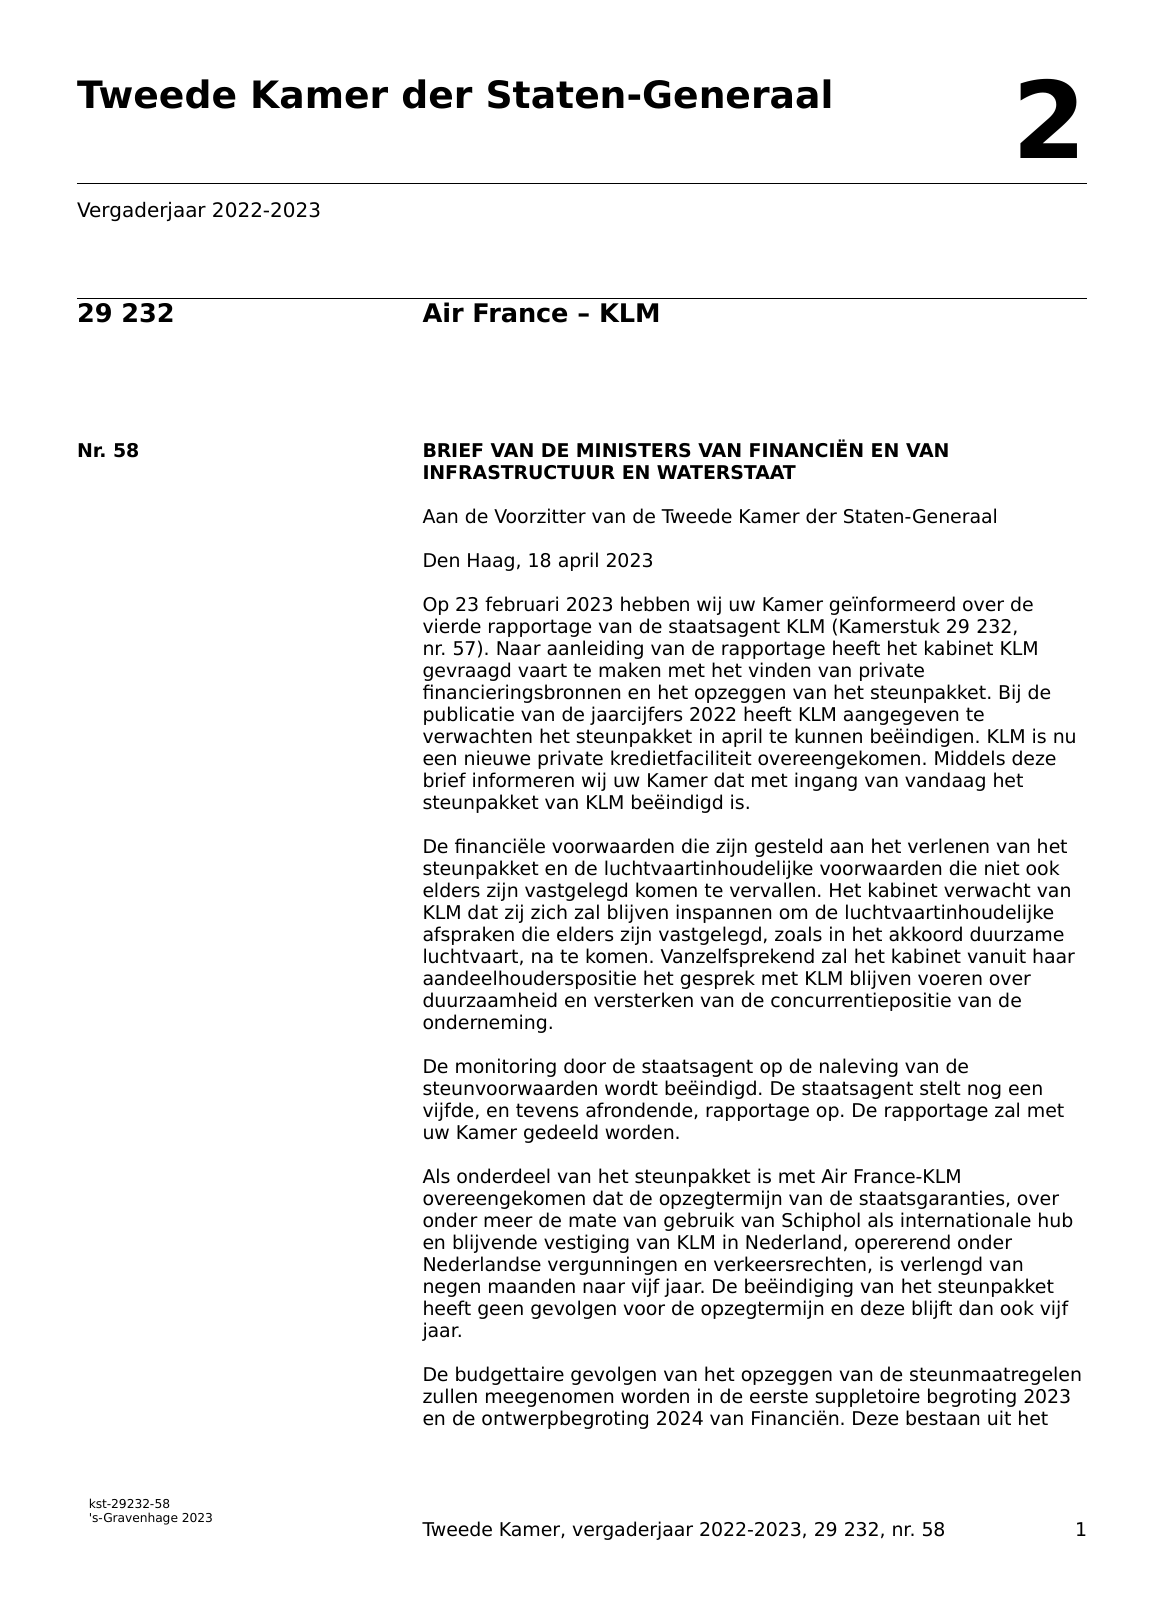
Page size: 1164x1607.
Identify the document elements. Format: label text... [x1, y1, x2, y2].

table_header Tweede Kamer der Staten-Generaal [77, 59, 886, 183]
text Den Haag, 18 april 2023 [422, 550, 1087, 572]
text Op 23 februari 2023 hebben wij uw Kamer geïnformeerd over de vierde rapportage van de staatsagent KLM (Kamerstuk 29 232, nr. 57). Naar aanleiding van de rapportage heeft het kabinet KLM gevraagd vaart te maken met het vinden van private financieringsbronnen en het opzeggen van het steunpakket. Bij de publicatie van de jaarcijfers 2022 heeft KLM aangegeven te verwachten het steunpakket in april te kunnen beëindigen. KLM is nu een nieuwe private kredietfaciliteit overeengekomen. Middels deze brief informeren wij uw Kamer dat met ingang van vandaag het steunpakket van KLM beëindigd is. [422, 594, 1087, 814]
text De budgettaire gevolgen van het opzeggen van de steunmaatregelen zullen meegenomen worden in de eerste suppletoire begroting 2023 en de ontwerpbegroting 2024 van Financiën. Deze bestaan uit het [422, 1364, 1087, 1430]
subtitle 29 232 Air France – KLM [77, 299, 1087, 329]
text 's-Gravenhage 2023 [88, 1511, 323, 1525]
text Als onderdeel van het steunpakket is met Air France-KLM overeengekomen dat de opzegtermijn van de staatsgaranties, over onder meer de mate van gebruik van Schiphol als internationale hub en blijvende vestiging van KLM in Nederland, opererend onder Nederlandse vergunningen en verkeersrechten, is verlengd van negen maanden naar vijf jaar. De beëindiging van het steunpakket heeft geen gevolgen voor de opzegtermijn en deze blijft dan ook vijf jaar. [422, 1166, 1087, 1342]
text De monitoring door de staatsagent op de naleving van de steunvoorwaarden wordt beëindigd. De staatsagent stelt nog een vijfde, en tevens afrondende, rapportage op. De rapportage zal met uw Kamer gedeeld worden. [422, 1056, 1087, 1144]
text Aan de Voorzitter van de Tweede Kamer der Staten-Generaal [422, 506, 1087, 528]
table_header 2 [886, 59, 1087, 183]
text De financiële voorwaarden die zijn gesteld aan het verlenen van het steunpakket en de luchtvaartinhoudelijke voorwaarden die niet ook elders zijn vastgelegd komen te vervallen. Het kabinet verwacht van KLM dat zij zich zal blijven inspannen om de luchtvaartinhoudelijke afspraken die elders zijn vastgelegd, zoals in het akkoord duurzame luchtvaart, na te komen. Vanzelfsprekend zal het kabinet vanuit haar aandeelhouderspositie het gesprek met KLM blijven voeren over duurzaamheid en versterken van de concurrentiepositie van de onderneming. [422, 836, 1087, 1034]
subtitle Nr. 58 BRIEF VAN DE MINISTERS VAN FINANCIËN EN VAN INFRASTRUCTUUR EN WATERSTAAT [77, 440, 1087, 484]
table_cell Vergaderjaar 2022-2023 [77, 184, 1087, 298]
text kst-29232-58 [88, 1497, 323, 1511]
